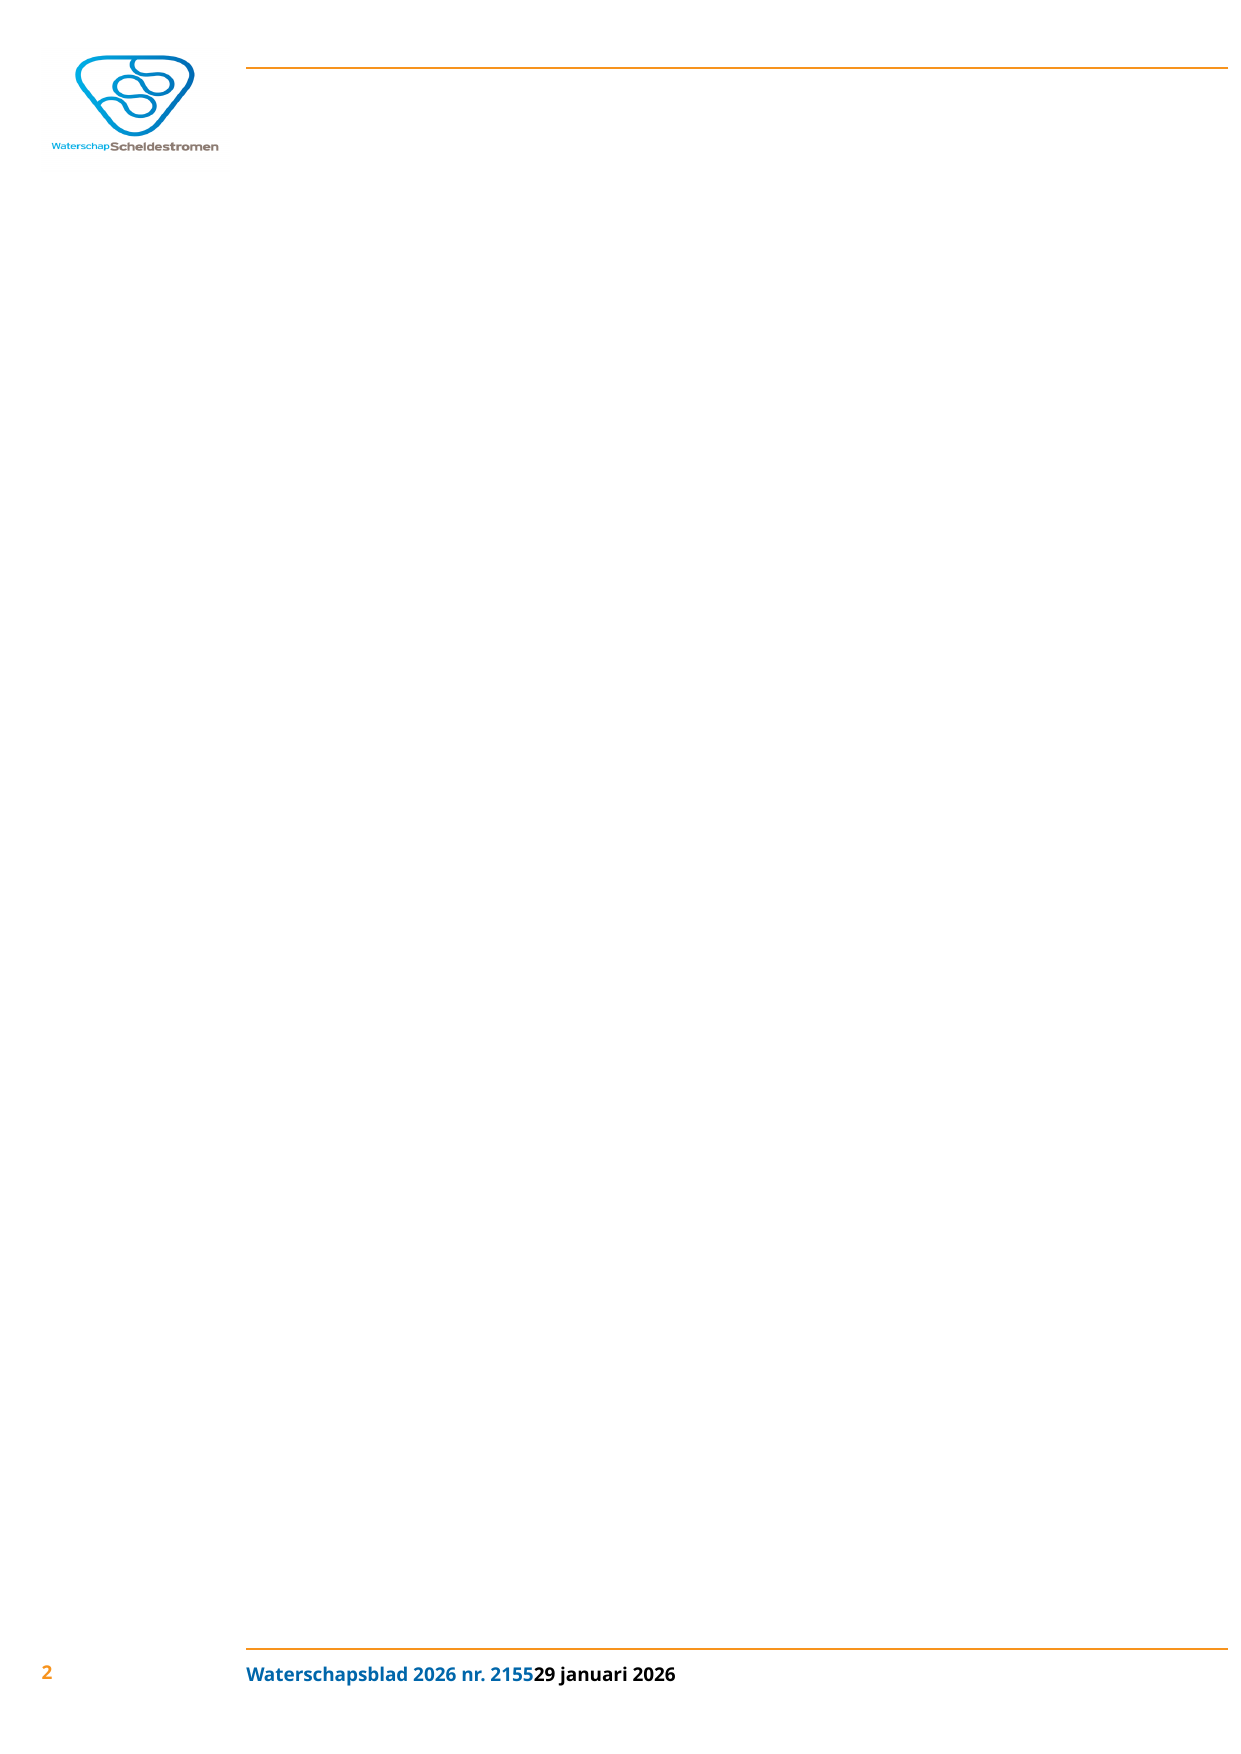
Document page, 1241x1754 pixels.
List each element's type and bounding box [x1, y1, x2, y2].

picture [41, 47, 231, 172]
